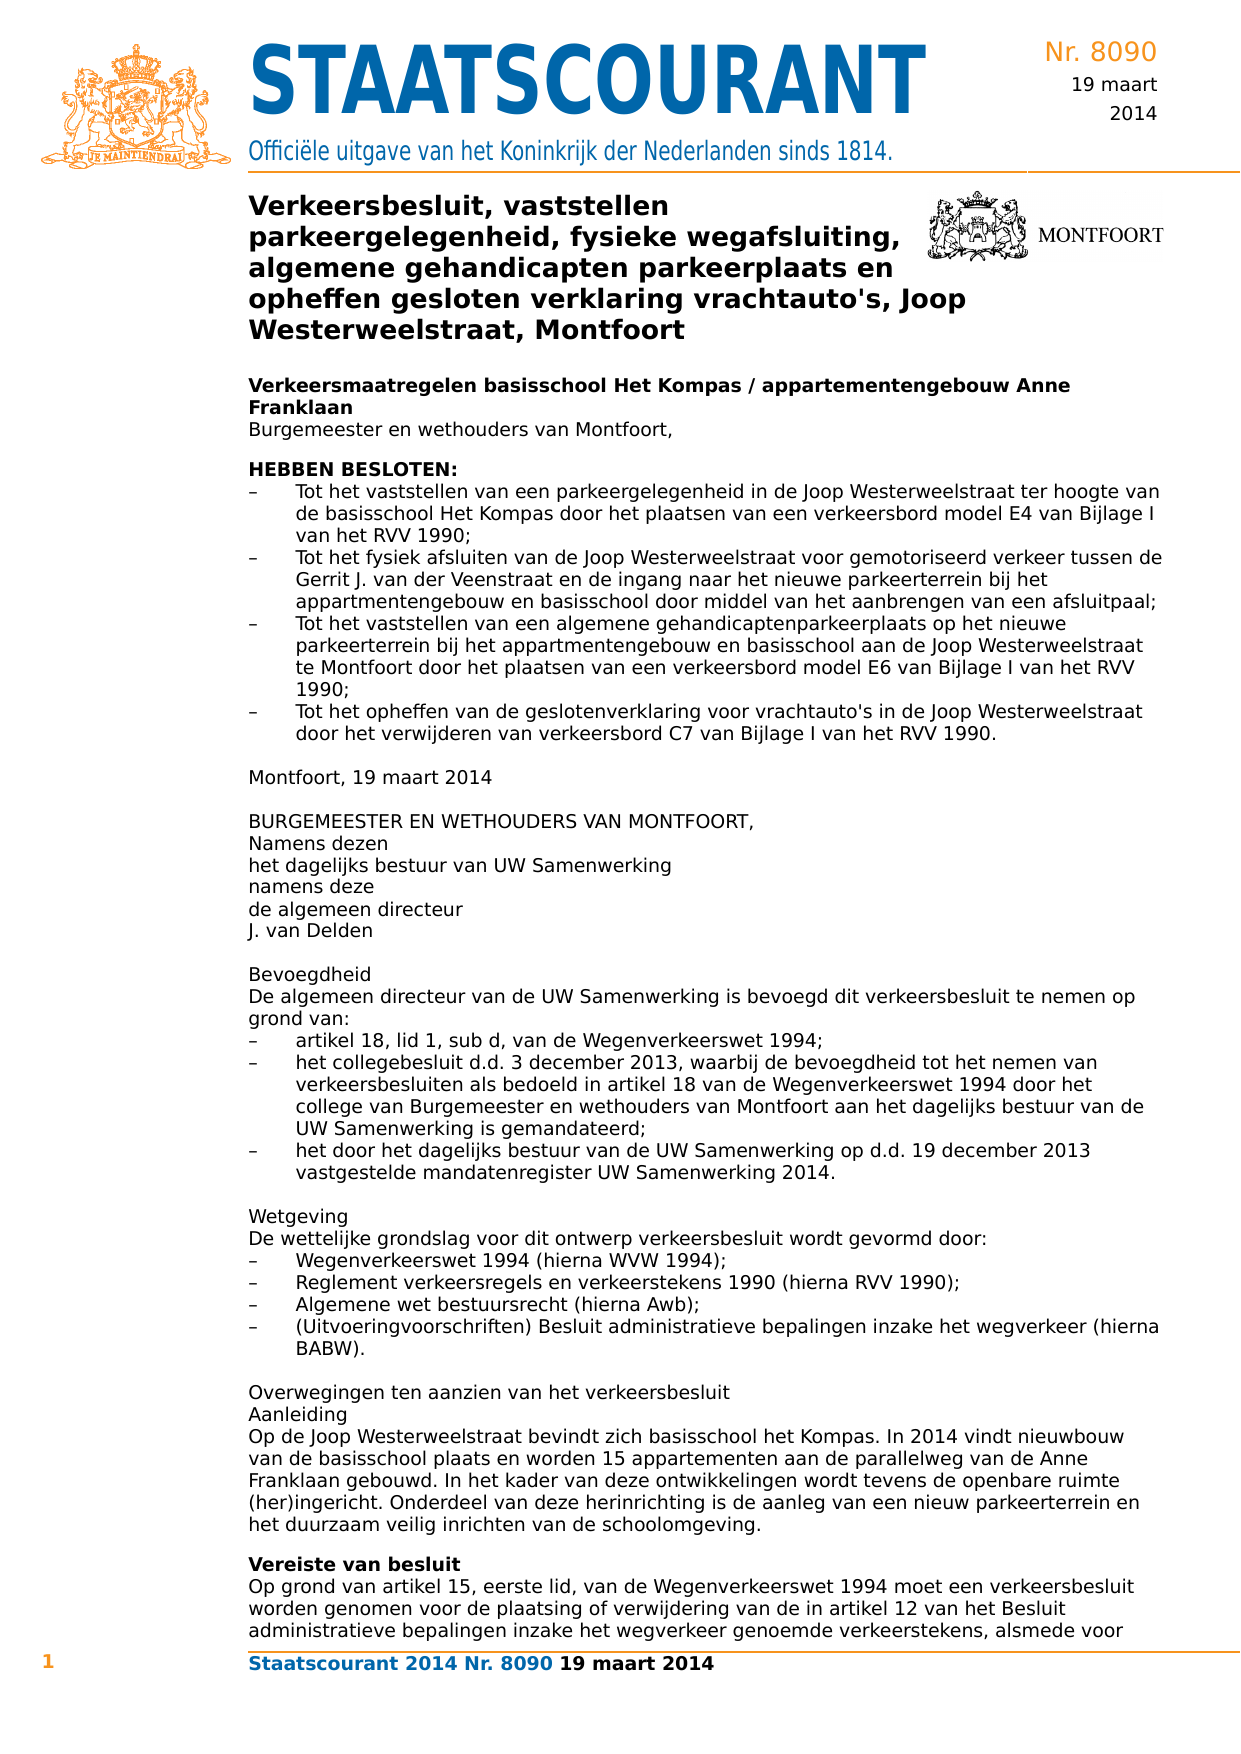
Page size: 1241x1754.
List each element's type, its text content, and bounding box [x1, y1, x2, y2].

subtitle Vereiste van besluit [248, 1553, 1163, 1576]
text namens deze [248, 876, 1163, 898]
list Wegenverkeerswet 1994 (hierna WVW 1994); [248, 1250, 1163, 1272]
subtitle Verkeersmaatregelen basisschool Het Kompas / appartementengebouw Anne Franklaan [248, 375, 1163, 419]
text het dagelijks bestuur van UW Samenwerking [248, 854, 1163, 876]
list het collegebesluit d.d. 3 december 2013, waarbij de bevoegdheid tot het nemen van verkeersbesluiten als bedoeld in artikel 18 van de Wegenverkeerswet 1994 door het college van Burgemeester en wethouders van Montfoort aan het dagelijks bestuur van de UW Samenwerking is gemandateerd; [248, 1052, 1163, 1140]
subtitle Montfoort, 19 maart 2014 [248, 767, 1163, 788]
list Tot het vaststellen van een parkeergelegenheid in de Joop Westerweelstraat ter hoogte van de basisschool Het Kompas door het plaatsen van een verkeersbord model E4 van Bijlage I van het RVV 1990; [248, 481, 1163, 547]
subtitle Verkeersbesluit, vaststellen parkeergelegenheid, fysieke wegafsluiting, algemene gehandicapten parkeerplaats en opheffen gesloten verklaring vrachtauto's, Joop Westerweelstraat, Montfoort [248, 191, 1163, 346]
list Tot het vaststellen van een algemene gehandicaptenparkeerplaats op het nieuwe parkeerterrein bij het appartmentengebouw en basisschool aan de Joop Westerweelstraat te Montfoort door het plaatsen van een verkeersbord model E6 van Bijlage I van het RVV 1990; [248, 613, 1163, 701]
text De wettelijke grondslag voor dit ontwerp verkeersbesluit wordt gevormd door: [248, 1228, 1163, 1250]
subtitle De algemeen directeur van de UW Samenwerking is bevoegd dit verkeersbesluit te nemen op grond van: [248, 986, 1163, 1030]
subtitle Aanleiding [248, 1404, 1163, 1426]
subtitle HEBBEN BESLOTEN: [248, 459, 1163, 481]
text de algemeen directeur [248, 898, 1163, 920]
list Algemene wet bestuursrecht (hierna Awb); [248, 1294, 1163, 1316]
subtitle Bevoegdheid [248, 964, 1163, 986]
text BURGEMEESTER EN WETHOUDERS VAN MONTFOORT, [248, 811, 1163, 832]
subtitle Wetgeving [248, 1206, 1163, 1228]
text J. van Delden [248, 920, 1163, 942]
list artikel 18, lid 1, sub d, van de Wegenverkeerswet 1994; [248, 1030, 1163, 1052]
picture [927, 190, 1164, 262]
text Op grond van artikel 15, eerste lid, van de Wegenverkeerswet 1994 moet een verkeersbesluit worden genomen voor de plaatsing of verwijdering van de in artikel 12 van het Besluit administratieve bepalingen inzake het wegverkeer genoemde verkeerstekens, alsmede voor [248, 1576, 1163, 1641]
list het door het dagelijks bestuur van de UW Samenwerking op d.d. 19 december 2013 vastgestelde mandatenregister UW Samenwerking 2014. [248, 1140, 1163, 1184]
text Burgemeester en wethouders van Montfoort, [248, 419, 1163, 441]
subtitle Overwegingen ten aanzien van het verkeersbesluit [248, 1382, 1163, 1404]
list Tot het opheffen van de geslotenverklaring voor vrachtauto's in de Joop Westerweelstraat door het verwijderen van verkeersbord C7 van Bijlage I van het RVV 1990. [248, 701, 1163, 744]
text Op de Joop Westerweelstraat bevindt zich basisschool het Kompas. In 2014 vindt nieuwbouw van de basisschool plaats en worden 15 appartementen aan de parallelweg van de Anne Franklaan gebouwd. In het kader van deze ontwikkelingen wordt tevens de openbare ruimte (her)ingericht. Onderdeel van deze herinrichting is de aanleg van een nieuw parkeerterrein en het duurzaam veilig inrichten van de schoolomgeving. [248, 1426, 1163, 1536]
list Tot het fysiek afsluiten van de Joop Westerweelstraat voor gemotoriseerd verkeer tussen de Gerrit J. van der Veenstraat en de ingang naar het nieuwe parkeerterrein bij het appartmentengebouw en basisschool door middel van het aanbrengen van een afsluitpaal; [248, 547, 1163, 613]
text Namens dezen [248, 832, 1163, 854]
list (Uitvoeringvoorschriften) Besluit administratieve bepalingen inzake het wegverkeer (hierna BABW). [248, 1316, 1163, 1360]
list Reglement verkeersregels en verkeerstekens 1990 (hierna RVV 1990); [248, 1272, 1163, 1294]
picture [41, 44, 231, 169]
